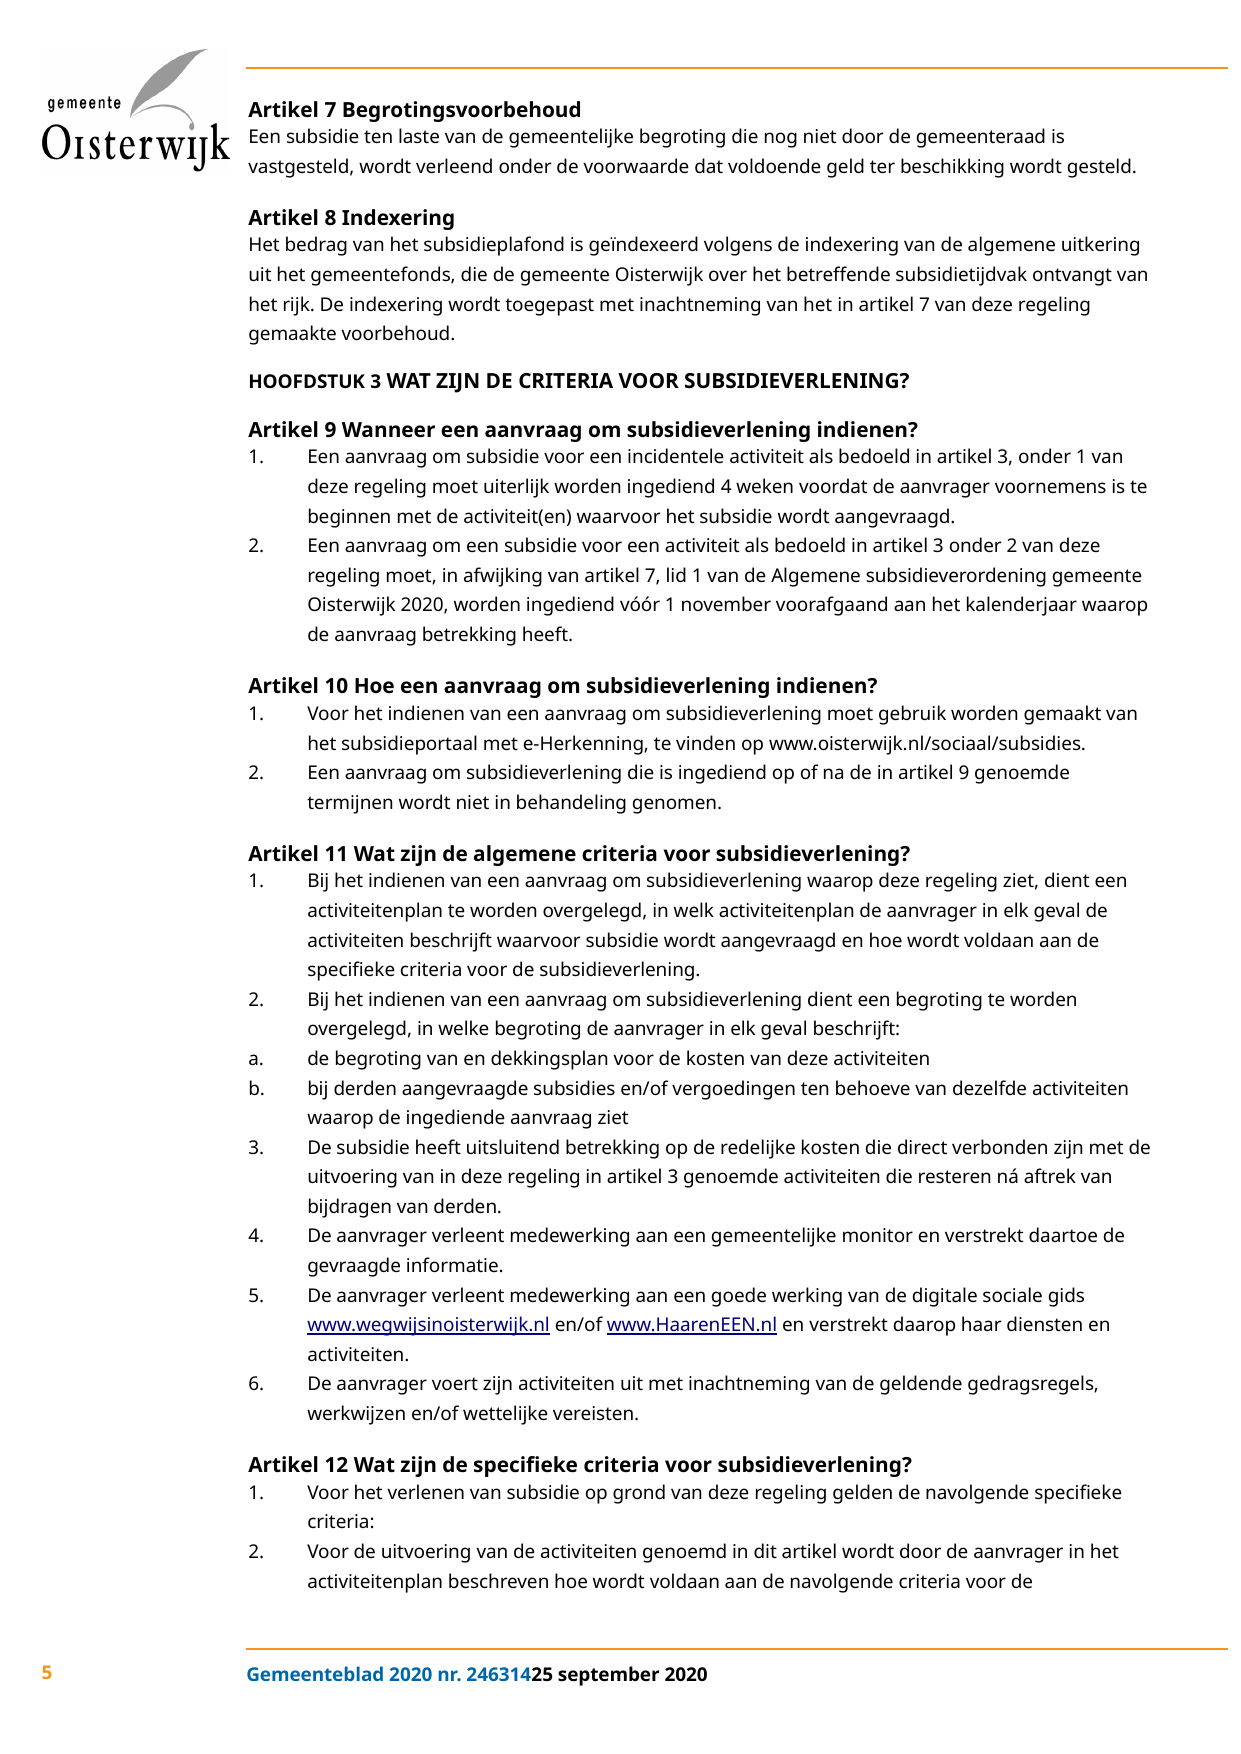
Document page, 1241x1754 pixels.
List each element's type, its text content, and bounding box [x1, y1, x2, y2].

list De subsidie heeft uitsluitend betrekking op de redelijke kosten die direct verbonden zijn met de uitvoering van in deze regeling in artikel 3 genoemde activiteiten die resteren ná aftrek van bijdragen van derden. [248, 1134, 1152, 1219]
list Voor de uitvoering van de activiteiten genoemd in dit artikel wordt door de aanvrager in het activiteitenplan beschreven hoe wordt voldaan aan de navolgende criteria voor de [248, 1538, 1152, 1593]
list bij derden aangevraagde subsidies en/of vergoedingen ten behoeve van dezelfde activiteiten waarop de ingediende aanvraag ziet [248, 1075, 1152, 1130]
list Een aanvraag om subsidie voor een incidentele activiteit als bedoeld in artikel 3, onder 1 van deze regeling moet uiterlijk worden ingediend 4 weken voordat de aanvrager voornemens is te beginnen met de activiteit(en) waarvoor het subsidie wordt aangevraagd. [248, 444, 1152, 529]
list Een aanvraag om een subsidie voor een activiteit als bedoeld in artikel 3 onder 2 van deze regeling moet, in afwijking van artikel 7, lid 1 van de Algemene subsidieverordening gemeente Oisterwijk 2020, worden ingediend vóór 1 november voorafgaand aan het kalenderjaar waarop de aanvraag betrekking heeft. [248, 532, 1152, 647]
text Artikel 9 Wanneer een aanvraag om subsidieverlening indienen? [248, 415, 1152, 444]
list De aanvrager verleent medewerking aan een goede werking van de digitale sociale gids www.wegwijsinoisterwijk.nl en/of www.HaarenEEN.nl en verstrekt daarop haar diensten en activiteiten. [248, 1282, 1152, 1367]
list Bij het indienen van een aanvraag om subsidieverlening waarop deze regeling ziet, dient een activiteitenplan te worden overgelegd, in welk activiteitenplan de aanvrager in elk geval de activiteiten beschrijft waarvoor subsidie wordt aangevraagd en hoe wordt voldaan aan de specifieke criteria voor de subsidieverlening. [248, 868, 1152, 982]
list de begroting van en dekkingsplan voor de kosten van deze activiteiten [248, 1045, 1152, 1071]
list Voor het verlenen van subsidie op grond van deze regeling gelden de navolgende specifieke criteria: [248, 1479, 1152, 1534]
text HOOFDSTUK 3 WAT ZIJN DE CRITERIA VOOR SUBSIDIEVERLENING? [248, 366, 1152, 394]
list Voor het indienen van een aanvraag om subsidieverlening moet gebruik worden gemaakt van het subsidieportaal met e-Herkenning, te vinden op www.oisterwijk.nl/sociaal/subsidies. [248, 700, 1152, 755]
text Een subsidie ten laste van de gemeentelijke begroting die nog niet door de gemeenteraad is vastgesteld, wordt verleend onder de voorwaarde dat voldoende geld ter beschikking wordt gesteld. [248, 123, 1152, 178]
text Artikel 7 Begrotingsvoorbehoud [248, 95, 1152, 123]
picture [41, 47, 231, 172]
text Artikel 10 Hoe een aanvraag om subsidieverlening indienen? [248, 672, 1152, 700]
list Een aanvraag om subsidieverlening die is ingediend op of na de in artikel 9 genoemde termijnen wordt niet in behandeling genomen. [248, 759, 1152, 814]
list De aanvrager verleent medewerking aan een gemeentelijke monitor en verstrekt daartoe de gevraagde informatie. [248, 1223, 1152, 1278]
list De aanvrager voert zijn activiteiten uit met inachtneming van de geldende gedragsregels, werkwijzen en/of wettelijke vereisten. [248, 1371, 1152, 1426]
list Bij het indienen van een aanvraag om subsidieverlening dient een begroting te worden overgelegd, in welke begroting de aanvrager in elk geval beschrijft: [248, 986, 1152, 1041]
text Artikel 11 Wat zijn de algemene criteria voor subsidieverlening? [248, 839, 1152, 868]
text Het bedrag van het subsidieplafond is geïndexeerd volgens de indexering van de algemene uitkering uit het gemeentefonds, die de gemeente Oisterwijk over het betreffende subsidietijdvak ontvangt van het rijk. De indexering wordt toegepast met inachtneming van het in artikel 7 van deze regeling gemaakte voorbehoud. [248, 232, 1152, 346]
text Artikel 8 Indexering [248, 203, 1152, 232]
text Artikel 12 Wat zijn de specifieke criteria voor subsidieverlening? [248, 1451, 1152, 1479]
